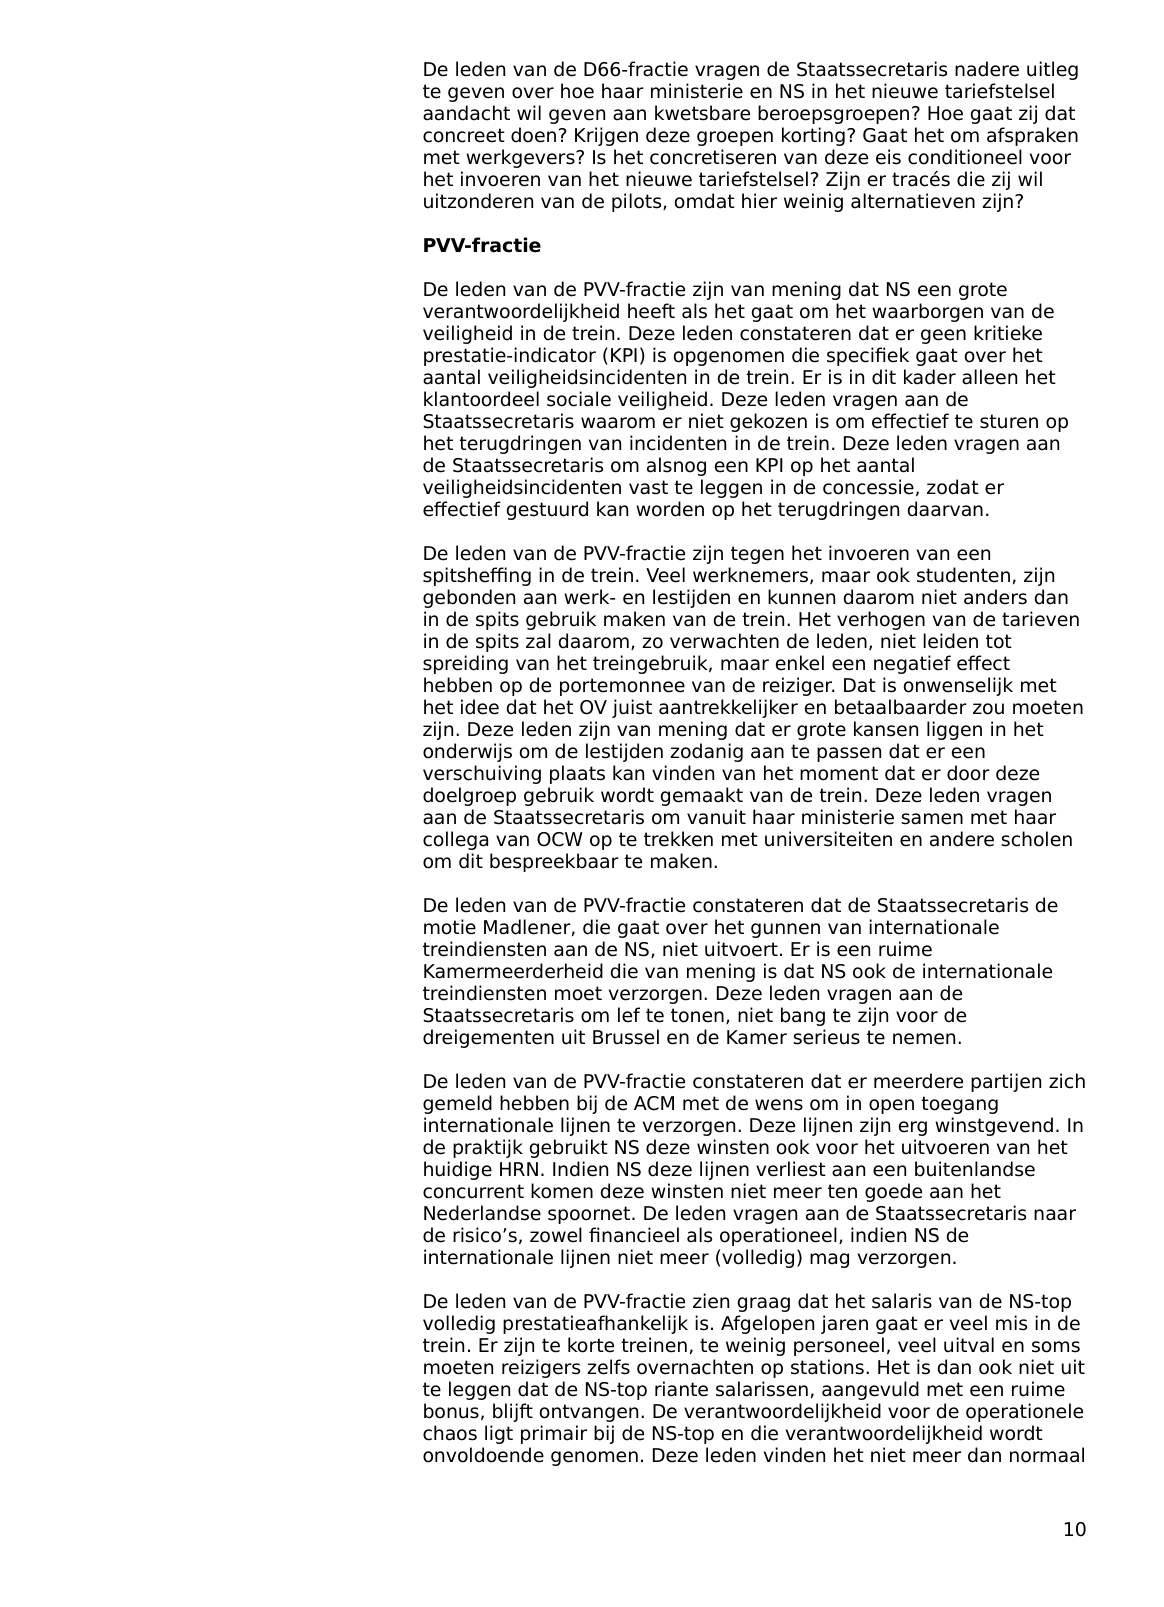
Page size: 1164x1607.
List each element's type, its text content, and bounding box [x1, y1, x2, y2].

text De leden van de PVV-fractie constateren dat er meerdere partijen zich gemeld hebben bij de ACM met de wens om in open toegang internationale lijnen te verzorgen. Deze lijnen zijn erg winstgevend. In de praktijk gebruikt NS deze winsten ook voor het uitvoeren van het huidige HRN. Indien NS deze lijnen verliest aan een buitenlandse concurrent komen deze winsten niet meer ten goede aan het Nederlandse spoornet. De leden vragen aan de Staatssecretaris naar de risico’s, zowel financieel als operationeel, indien NS de internationale lijnen niet meer (volledig) mag verzorgen. [422, 1071, 1087, 1269]
subtitle PVV-fractie [422, 235, 1087, 257]
text De leden van de PVV-fractie zien graag dat het salaris van de NS-top volledig prestatieafhankelijk is. Afgelopen jaren gaat er veel mis in de trein. Er zijn te korte treinen, te weinig personeel, veel uitval en soms moeten reizigers zelfs overnachten op stations. Het is dan ook niet uit te leggen dat de NS-top riante salarissen, aangevuld met een ruime bonus, blijft ontvangen. De verantwoordelijkheid voor de operationele chaos ligt primair bij de NS-top en die verantwoordelijkheid wordt onvoldoende genomen. Deze leden vinden het niet meer dan normaal [422, 1291, 1087, 1467]
text De leden van de PVV-fractie zijn van mening dat NS een grote verantwoordelijkheid heeft als het gaat om het waarborgen van de veiligheid in de trein. Deze leden constateren dat er geen kritieke prestatie-indicator (KPI) is opgenomen die specifiek gaat over het aantal veiligheidsincidenten in de trein. Er is in dit kader alleen het klantoordeel sociale veiligheid. Deze leden vragen aan de Staatssecretaris waarom er niet gekozen is om effectief te sturen op het terugdringen van incidenten in de trein. Deze leden vragen aan de Staatssecretaris om alsnog een KPI op het aantal veiligheidsincidenten vast te leggen in de concessie, zodat er effectief gestuurd kan worden op het terugdringen daarvan. [422, 279, 1087, 521]
text De leden van de PVV-fractie zijn tegen het invoeren van een spitsheffing in de trein. Veel werknemers, maar ook studenten, zijn gebonden aan werk- en lestijden en kunnen daarom niet anders dan in de spits gebruik maken van de trein. Het verhogen van de tarieven in de spits zal daarom, zo verwachten de leden, niet leiden tot spreiding van het treingebruik, maar enkel een negatief effect hebben op de portemonnee van de reiziger. Dat is onwenselijk met het idee dat het OV juist aantrekkelijker en betaalbaarder zou moeten zijn. Deze leden zijn van mening dat er grote kansen liggen in het onderwijs om de lestijden zodanig aan te passen dat er een verschuiving plaats kan vinden van het moment dat er door deze doelgroep gebruik wordt gemaakt van de trein. Deze leden vragen aan de Staatssecretaris om vanuit haar ministerie samen met haar collega van OCW op te trekken met universiteiten en andere scholen om dit bespreekbaar te maken. [422, 543, 1087, 873]
text De leden van de D66-fractie vragen de Staatssecretaris nadere uitleg te geven over hoe haar ministerie en NS in het nieuwe tariefstelsel aandacht wil geven aan kwetsbare beroepsgroepen? Hoe gaat zij dat concreet doen? Krijgen deze groepen korting? Gaat het om afspraken met werkgevers? Is het concretiseren van deze eis conditioneel voor het invoeren van het nieuwe tariefstelsel? Zijn er tracés die zij wil uitzonderen van de pilots, omdat hier weinig alternatieven zijn? [422, 59, 1087, 213]
text De leden van de PVV-fractie constateren dat de Staatssecretaris de motie Madlener, die gaat over het gunnen van internationale treindiensten aan de NS, niet uitvoert. Er is een ruime Kamermeerderheid die van mening is dat NS ook de internationale treindiensten moet verzorgen. Deze leden vragen aan de Staatssecretaris om lef te tonen, niet bang te zijn voor de dreigementen uit Brussel en de Kamer serieus te nemen. [422, 895, 1087, 1049]
